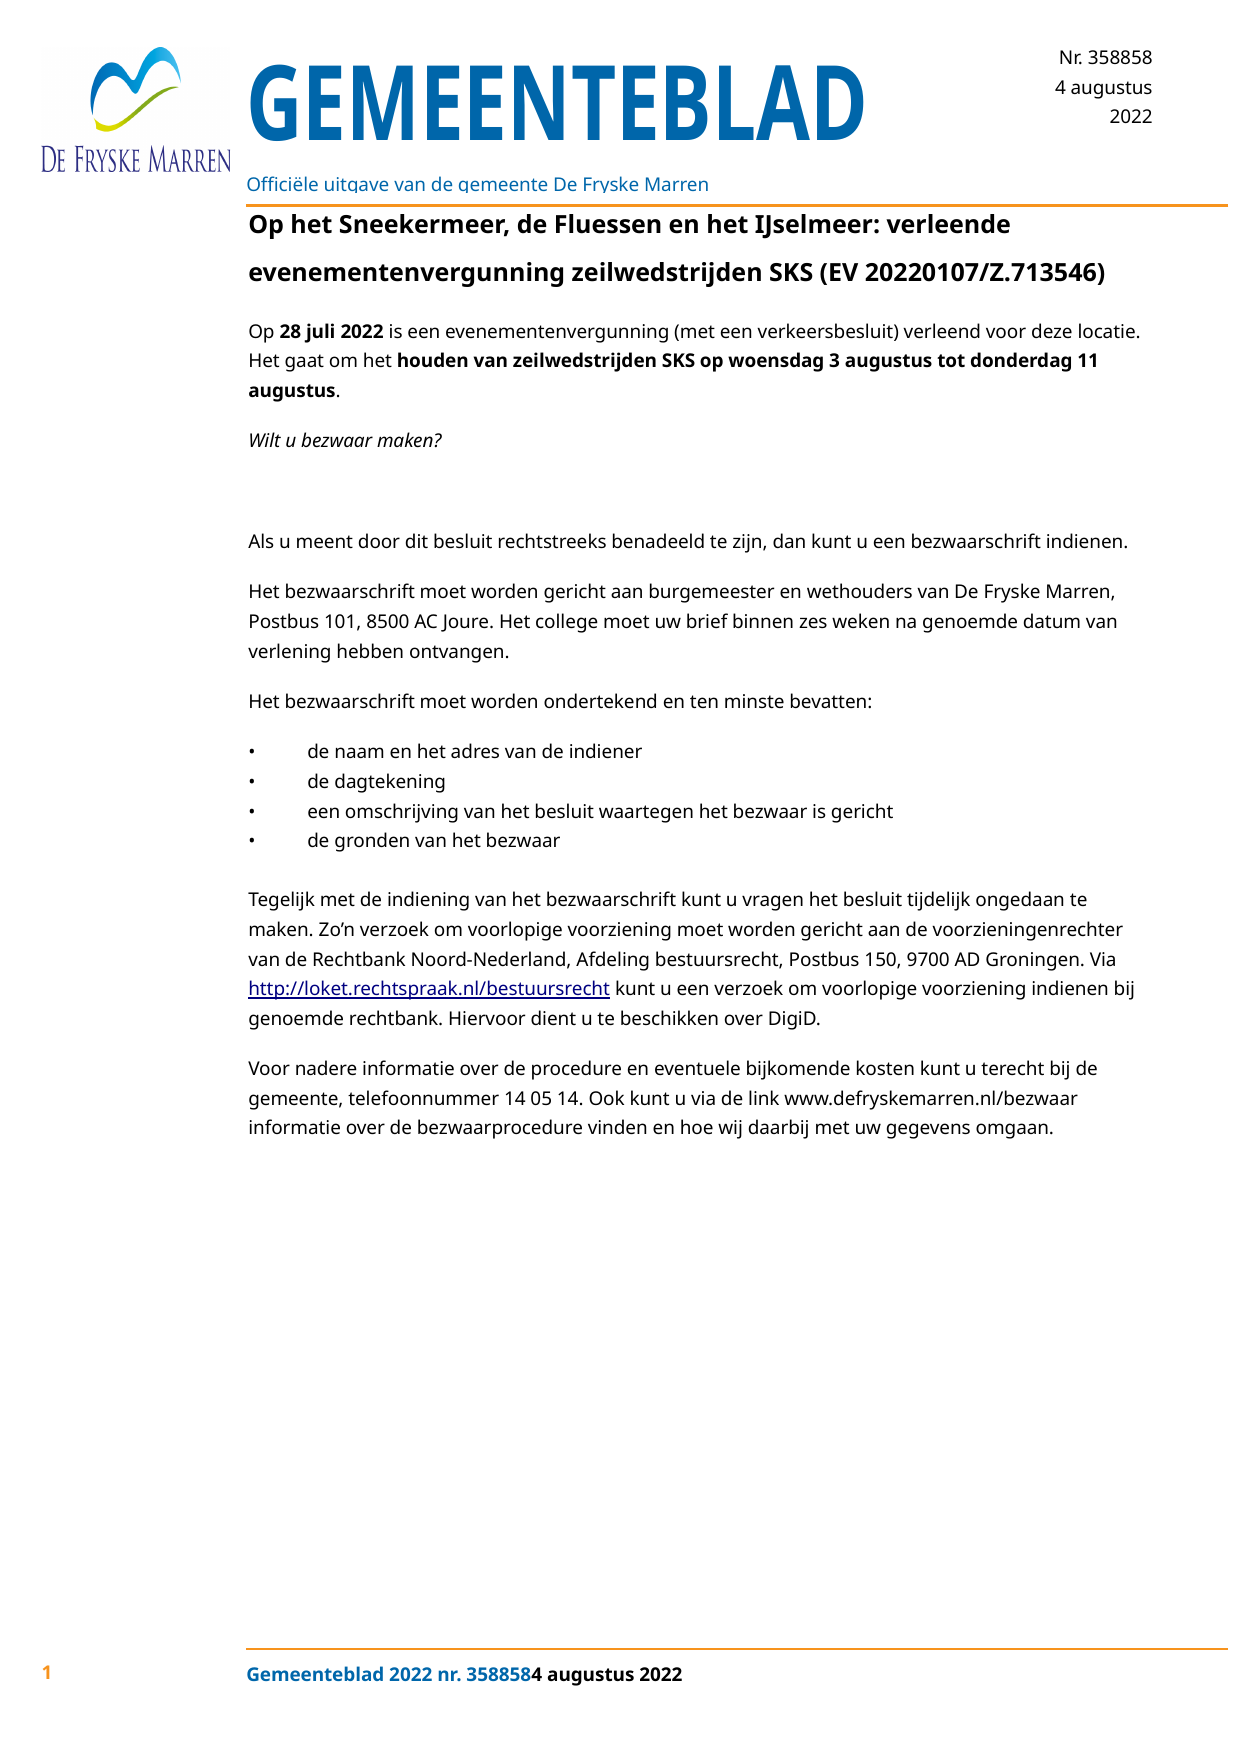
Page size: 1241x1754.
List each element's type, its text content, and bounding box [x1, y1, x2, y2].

text Op 28 juli 2022 is een evenementenvergunning (met een verkeersbesluit) verleend voor deze locatie. Het gaat om het houden van zeilwedstrijden SKS op woensdag 3 augustus tot donderdag 11 augustus. [248, 318, 1152, 403]
list de dagtekening [248, 768, 1152, 794]
text Het bezwaarschrift moet worden gericht aan burgemeester en wethouders van De Fryske Marren, Postbus 101, 8500 AC Joure. Het college moet uw brief binnen zes weken na genoemde datum van verlening hebben ontvangen. [248, 579, 1152, 664]
text Voor nadere informatie over de procedure en eventuele bijkomende kosten kunt u terecht bij de gemeente, telefoonnummer 14 05 14. Ook kunt u via de link www.defryskemarren.nl/bezwaar informatie over de bezwaarprocedure vinden en hoe wij daarbij met uw gegevens omgaan. [248, 1055, 1152, 1140]
text Als u meent door dit besluit rechtstreeks benadeeld te zijn, dan kunt u een bezwaarschrift indienen. [248, 528, 1152, 554]
text Wilt u bezwaar maken? [248, 427, 1152, 453]
list de gronden van het bezwaar [248, 827, 1152, 853]
text Op het Sneekermeer, de Fluessen en het IJselmeer: verleende evenementenvergunning zeilwedstrijden SKS (EV 20220107/Z.713546) [248, 207, 1152, 288]
text Het bezwaarschrift moet worden ondertekend en ten minste bevatten: [248, 688, 1152, 714]
picture [41, 47, 231, 172]
list de naam en het adres van de indiener [248, 739, 1152, 764]
list een omschrijving van het besluit waartegen het bezwaar is gericht [248, 798, 1152, 824]
text Tegelijk met de indiening van het bezwaarschrift kunt u vragen het besluit tijdelijk ongedaan te maken. Zo’n verzoek om voorlopige voorziening moet worden gericht aan de voorzieningenrechter van de Rechtbank Noord-Nederland, Afdeling bestuursrecht, Postbus 150, 9700 AD Groningen. Via http://loket.rechtspraak.nl/bestuursrecht kunt u een verzoek om voorlopige voorziening indienen bij genoemde rechtbank. Hiervoor dient u te beschikken over DigiD. [248, 887, 1152, 1031]
